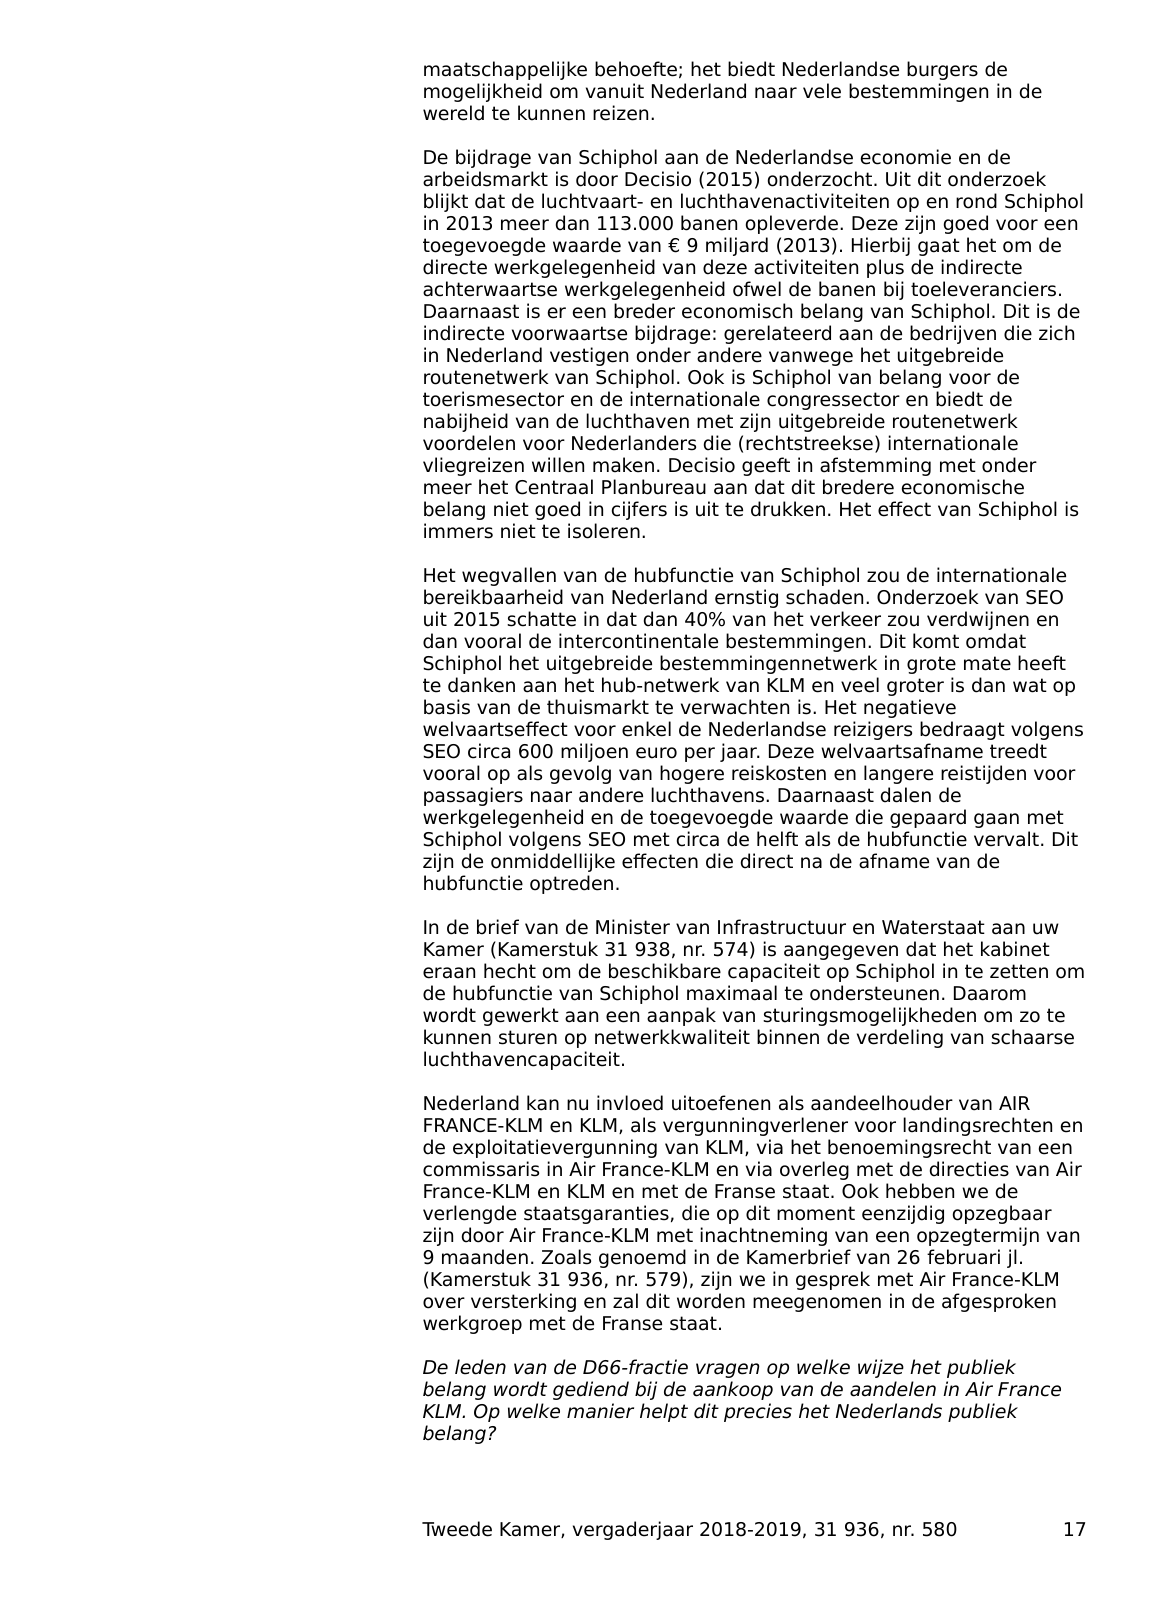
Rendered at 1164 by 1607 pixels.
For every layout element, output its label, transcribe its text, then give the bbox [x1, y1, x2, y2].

text In de brief van de Minister van Infrastructuur en Waterstaat aan uw Kamer (Kamerstuk 31 938, nr. 574) is aangegeven dat het kabinet eraan hecht om de beschikbare capaciteit op Schiphol in te zetten om de hubfunctie van Schiphol maximaal te ondersteunen. Daarom wordt gewerkt aan een aanpak van sturingsmogelijkheden om zo te kunnen sturen op netwerkkwaliteit binnen de verdeling van schaarse luchthavencapaciteit. [422, 917, 1087, 1071]
text De bijdrage van Schiphol aan de Nederlandse economie en de arbeidsmarkt is door Decisio (2015) onderzocht. Uit dit onderzoek blijkt dat de luchtvaart- en luchthavenactiviteiten op en rond Schiphol in 2013 meer dan 113.000 banen opleverde. Deze zijn goed voor een toegevoegde waarde van € 9 miljard (2013). Hierbij gaat het om de directe werkgelegenheid van deze activiteiten plus de indirecte achterwaartse werkgelegenheid ofwel de banen bij toeleveranciers. Daarnaast is er een breder economisch belang van Schiphol. Dit is de indirecte voorwaartse bijdrage: gerelateerd aan de bedrijven die zich in Nederland vestigen onder andere vanwege het uitgebreide routenetwerk van Schiphol. Ook is Schiphol van belang voor de toerismesector en de internationale congressector en biedt de nabijheid van de luchthaven met zijn uitgebreide routenetwerk voordelen voor Nederlanders die (rechtstreekse) internationale vliegreizen willen maken. Decisio geeft in afstemming met onder meer het Centraal Planbureau aan dat dit bredere economische belang niet goed in cijfers is uit te drukken. Het effect van Schiphol is immers niet te isoleren. [422, 147, 1087, 543]
text maatschappelijke behoefte; het biedt Nederlandse burgers de mogelijkheid om vanuit Nederland naar vele bestemmingen in de wereld te kunnen reizen. [422, 59, 1087, 125]
text De leden van de D66-fractie vragen op welke wijze het publiek belang wordt gediend bij de aankoop van de aandelen in Air France KLM. Op welke manier helpt dit precies het Nederlands publiek belang? [422, 1357, 1087, 1445]
text Nederland kan nu invloed uitoefenen als aandeelhouder van AIR FRANCE-KLM en KLM, als vergunningverlener voor landingsrechten en de exploitatievergunning van KLM, via het benoemingsrecht van een commissaris in Air France-KLM en via overleg met de directies van Air France-KLM en KLM en met de Franse staat. Ook hebben we de verlengde staatsgaranties, die op dit moment eenzijdig opzegbaar zijn door Air France-KLM met inachtneming van een opzegtermijn van 9 maanden. Zoals genoemd in de Kamerbrief van 26 februari jl. (Kamerstuk 31 936, nr. 579), zijn we in gesprek met Air France-KLM over versterking en zal dit worden meegenomen in de afgesproken werkgroep met de Franse staat. [422, 1093, 1087, 1335]
text Het wegvallen van de hubfunctie van Schiphol zou de internationale bereikbaarheid van Nederland ernstig schaden. Onderzoek van SEO uit 2015 schatte in dat dan 40% van het verkeer zou verdwijnen en dan vooral de intercontinentale bestemmingen. Dit komt omdat Schiphol het uitgebreide bestemmingennetwerk in grote mate heeft te danken aan het hub-netwerk van KLM en veel groter is dan wat op basis van de thuismarkt te verwachten is. Het negatieve welvaartseffect voor enkel de Nederlandse reizigers bedraagt volgens SEO circa 600 miljoen euro per jaar. Deze welvaartsafname treedt vooral op als gevolg van hogere reiskosten en langere reistijden voor passagiers naar andere luchthavens. Daarnaast dalen de werkgelegenheid en de toegevoegde waarde die gepaard gaan met Schiphol volgens SEO met circa de helft als de hubfunctie vervalt. Dit zijn de onmiddellijke effecten die direct na de afname van de hubfunctie optreden. [422, 565, 1087, 895]
